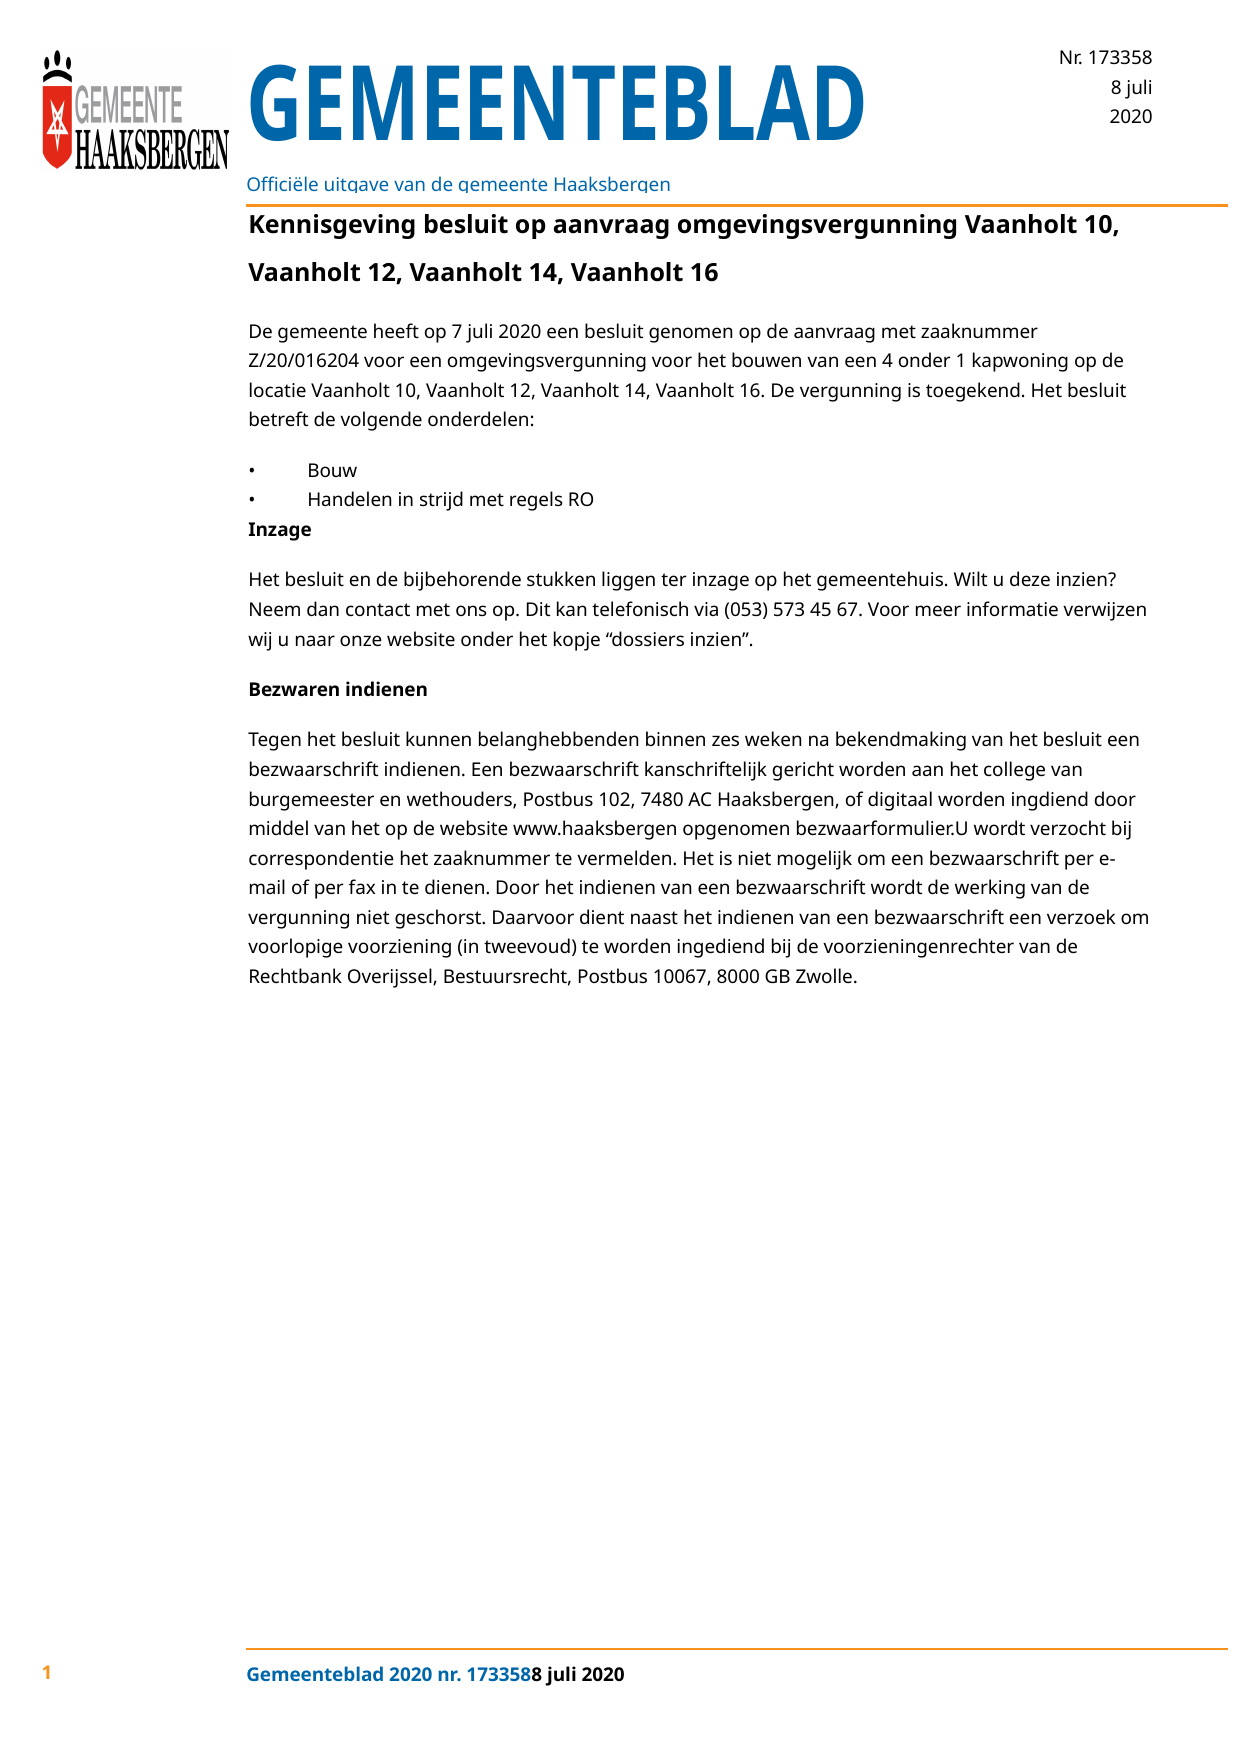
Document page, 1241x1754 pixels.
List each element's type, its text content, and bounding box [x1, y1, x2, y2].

text Het besluit en de bijbehorende stukken liggen ter inzage op het gemeentehuis. Wilt u deze inzien? Neem dan contact met ons op. Dit kan telefonisch via (053) 573 45 67. Voor meer informatie verwijzen wij u naar onze website onder het kopje “dossiers inzien”. [248, 567, 1152, 652]
picture [41, 47, 231, 172]
text Inzage [248, 516, 1152, 542]
text Kennisgeving besluit op aanvraag omgevingsvergunning Vaanholt 10, Vaanholt 12, Vaanholt 14, Vaanholt 16 [248, 207, 1152, 288]
list Handelen in strijd met regels RO [248, 487, 1152, 512]
text Bezwaren indienen [248, 676, 1152, 702]
text De gemeente heeft op 7 juli 2020 een besluit genomen op de aanvraag met zaaknummer Z/20/016204 voor een omgevingsvergunning voor het bouwen van een 4 onder 1 kapwoning op de locatie Vaanholt 10, Vaanholt 12, Vaanholt 14, Vaanholt 16. De vergunning is toegekend. Het besluit betreft de volgende onderdelen: [248, 318, 1152, 432]
list Bouw [248, 457, 1152, 483]
text Tegen het besluit kunnen belanghebbenden binnen zes weken na bekendmaking van het besluit een bezwaarschrift indienen. Een bezwaarschrift kanschriftelijk gericht worden aan het college van burgemeester en wethouders, Postbus 102, 7480 AC Haaksbergen, of digitaal worden ingdiend door middel van het op de website www.haaksbergen opgenomen bezwaarformulier.U wordt verzocht bij correspondentie het zaaknummer te vermelden. Het is niet mogelijk om een bezwaarschrift per e-mail of per fax in te dienen. Door het indienen van een bezwaarschrift wordt de werking van de vergunning niet geschorst. Daarvoor dient naast het indienen van een bezwaarschrift een verzoek om voorlopige voorziening (in tweevoud) te worden ingediend bij de voorzieningenrechter van de Rechtbank Overijssel, Bestuursrecht, Postbus 10067, 8000 GB Zwolle. [248, 727, 1152, 989]
